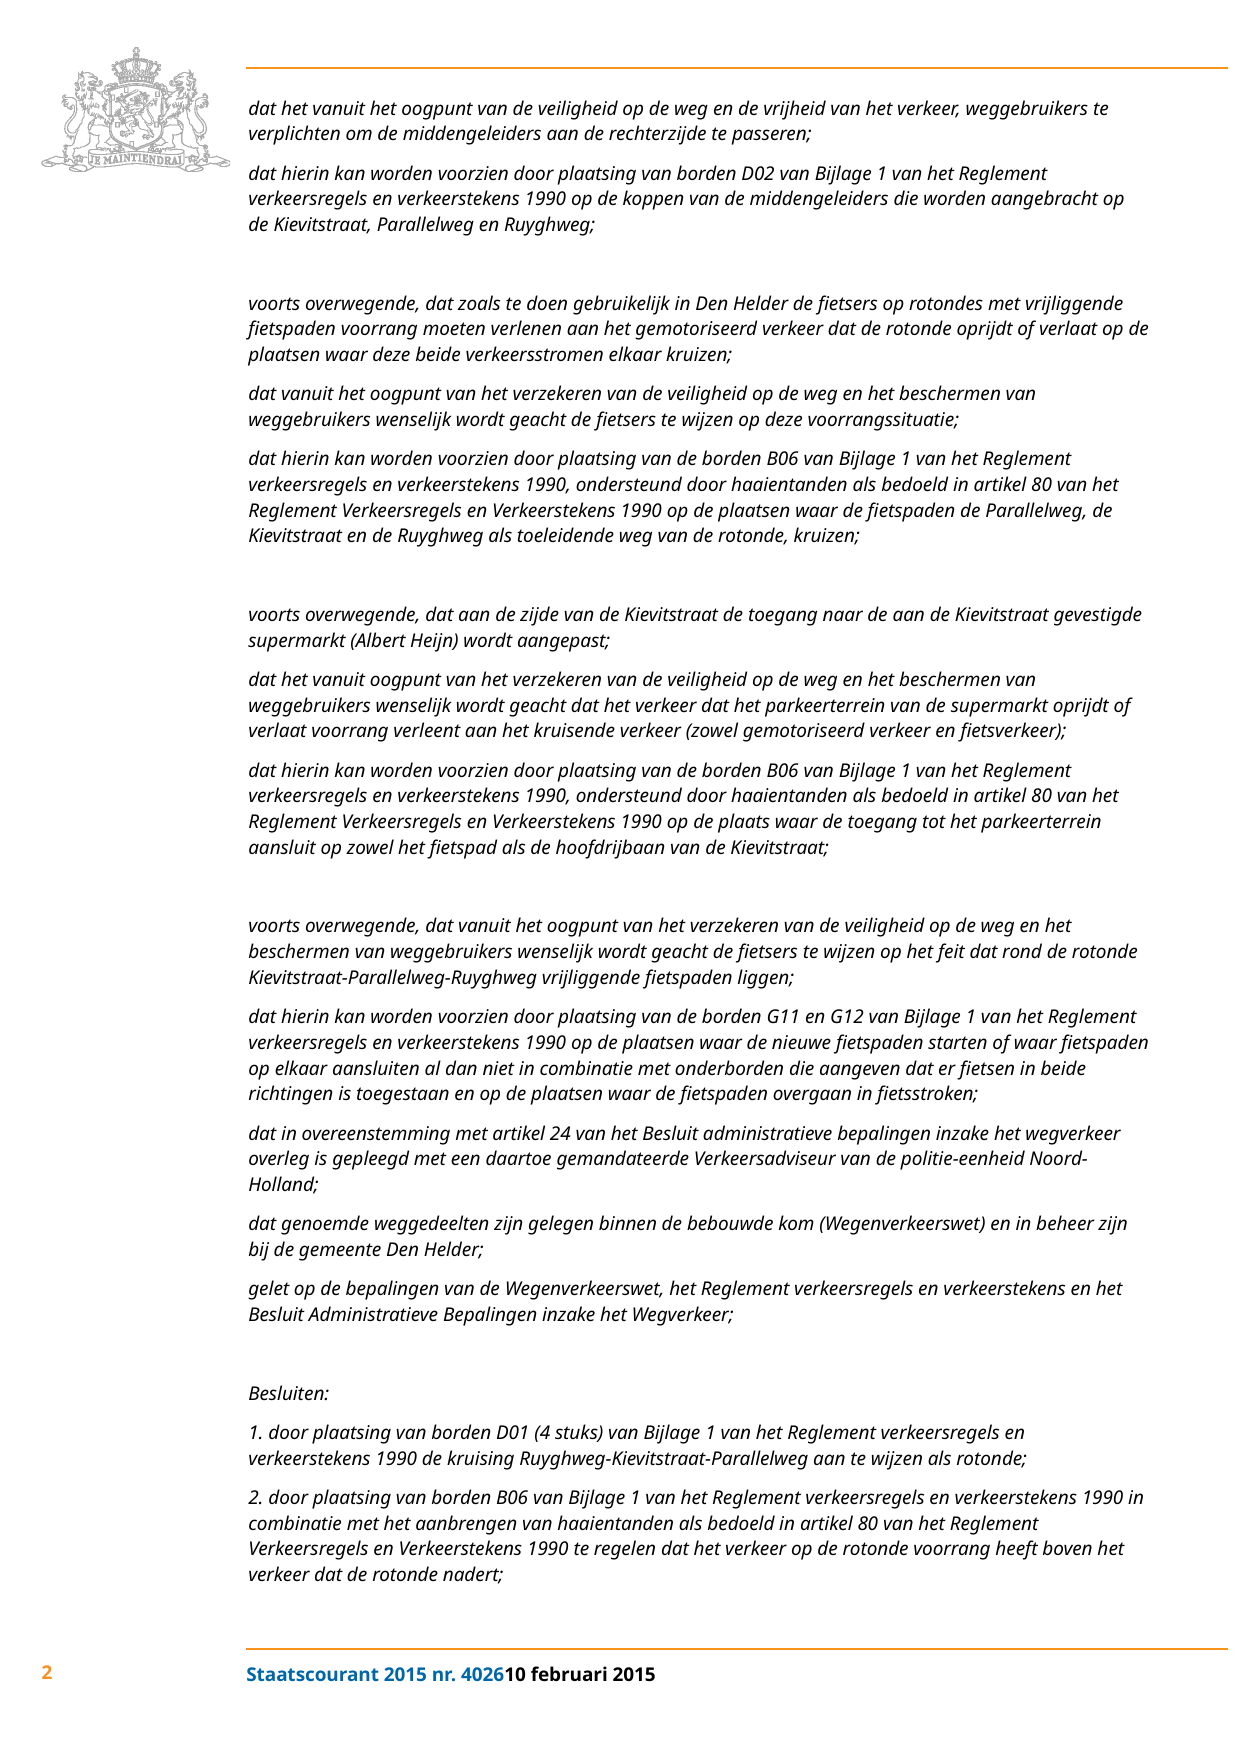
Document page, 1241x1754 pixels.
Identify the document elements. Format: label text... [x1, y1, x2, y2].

text voorts overwegende, dat zoals te doen gebruikelijk in Den Helder de fietsers op rotondes met vrijliggende fietspaden voorrang moeten verlenen aan het gemotoriseerd verkeer dat de rotonde oprijdt of verlaat op de plaatsen waar deze beide verkeersstromen elkaar kruizen; [248, 290, 1152, 367]
text dat hierin kan worden voorzien door plaatsing van de borden G11 en G12 van Bijlage 1 van het Reglement verkeersregels en verkeerstekens 1990 op de plaatsen waar de nieuwe fietspaden starten of waar fietspaden op elkaar aansluiten al dan niet in combinatie met onderborden die aangeven dat er fietsen in beide richtingen is toegestaan en op de plaatsen waar de fietspaden overgaan in fietsstroken; [248, 1003, 1152, 1106]
text gelet op de bepalingen van de Wegenverkeerswet, het Reglement verkeersregels en verkeerstekens en het Besluit Administratieve Bepalingen inzake het Wegverkeer; [248, 1276, 1152, 1327]
text dat het vanuit oogpunt van het verzekeren van de veiligheid op de weg en het beschermen van weggebruikers wenselijk wordt geacht dat het verkeer dat het parkeerterrein van de supermarkt oprijdt of verlaat voorrang verleent aan het kruisende verkeer (zowel gemotoriseerd verkeer en fietsverkeer); [248, 666, 1152, 743]
text 1. door plaatsing van borden D01 (4 stuks) van Bijlage 1 van het Reglement verkeersregels en verkeerstekens 1990 de kruising Ruyghweg-Kievitstraat-Parallelweg aan te wijzen als rotonde; [248, 1419, 1152, 1471]
text dat het vanuit het oogpunt van de veiligheid op de weg en de vrijheid van het verkeer, weggebruikers te verplichten om de middengeleiders aan de rechterzijde te passeren; [248, 95, 1152, 146]
text dat hierin kan worden voorzien door plaatsing van de borden B06 van Bijlage 1 van het Reglement verkeersregels en verkeerstekens 1990, ondersteund door haaientanden als bedoeld in artikel 80 van het Reglement Verkeersregels en Verkeerstekens 1990 op de plaats waar de toegang tot het parkeerterrein aansluit op zowel het fietspad als de hoofdrijbaan van de Kievitstraat; [248, 757, 1152, 860]
text 2. door plaatsing van borden B06 van Bijlage 1 van het Reglement verkeersregels en verkeerstekens 1990 in combinatie met het aanbrengen van haaientanden als bedoeld in artikel 80 van het Reglement Verkeersregels en Verkeerstekens 1990 te regelen dat het verkeer op de rotonde voorrang heeft boven het verkeer dat de rotonde nadert; [248, 1484, 1152, 1587]
text voorts overwegende, dat vanuit het oogpunt van het verzekeren van de veiligheid op de weg en het beschermen van weggebruikers wenselijk wordt geacht de fietsers te wijzen op het feit dat rond de rotonde Kievitstraat-Parallelweg-Ruyghweg vrijliggende fietspaden liggen; [248, 913, 1152, 990]
text dat genoemde weggedeelten zijn gelegen binnen de bebouwde kom (Wegenverkeerswet) en in beheer zijn bij de gemeente Den Helder; [248, 1211, 1152, 1262]
text Besluiten: [248, 1380, 1152, 1406]
text dat hierin kan worden voorzien door plaatsing van de borden B06 van Bijlage 1 van het Reglement verkeersregels en verkeerstekens 1990, ondersteund door haaientanden als bedoeld in artikel 80 van het Reglement Verkeersregels en Verkeerstekens 1990 op de plaatsen waar de fietspaden de Parallelweg, de Kievitstraat en de Ruyghweg als toeleidende weg van de rotonde, kruizen; [248, 446, 1152, 548]
text dat hierin kan worden voorzien door plaatsing van borden D02 van Bijlage 1 van het Reglement verkeersregels en verkeerstekens 1990 op de koppen van de middengeleiders die worden aangebracht op de Kievitstraat, Parallelweg en Ruyghweg; [248, 160, 1152, 237]
text voorts overwegende, dat aan de zijde van de Kievitstraat de toegang naar de aan de Kievitstraat gevestigde supermarkt (Albert Heijn) wordt aangepast; [248, 601, 1152, 653]
picture [41, 47, 231, 172]
text dat in overeenstemming met artikel 24 van het Besluit administratieve bepalingen inzake het wegverkeer overleg is gepleegd met een daartoe gemandateerde Verkeersadviseur van de politie-eenheid Noord-Holland; [248, 1120, 1152, 1197]
text dat vanuit het oogpunt van het verzekeren van de veiligheid op de weg en het beschermen van weggebruikers wenselijk wordt geacht de fietsers te wijzen op deze voorrangssituatie; [248, 381, 1152, 432]
